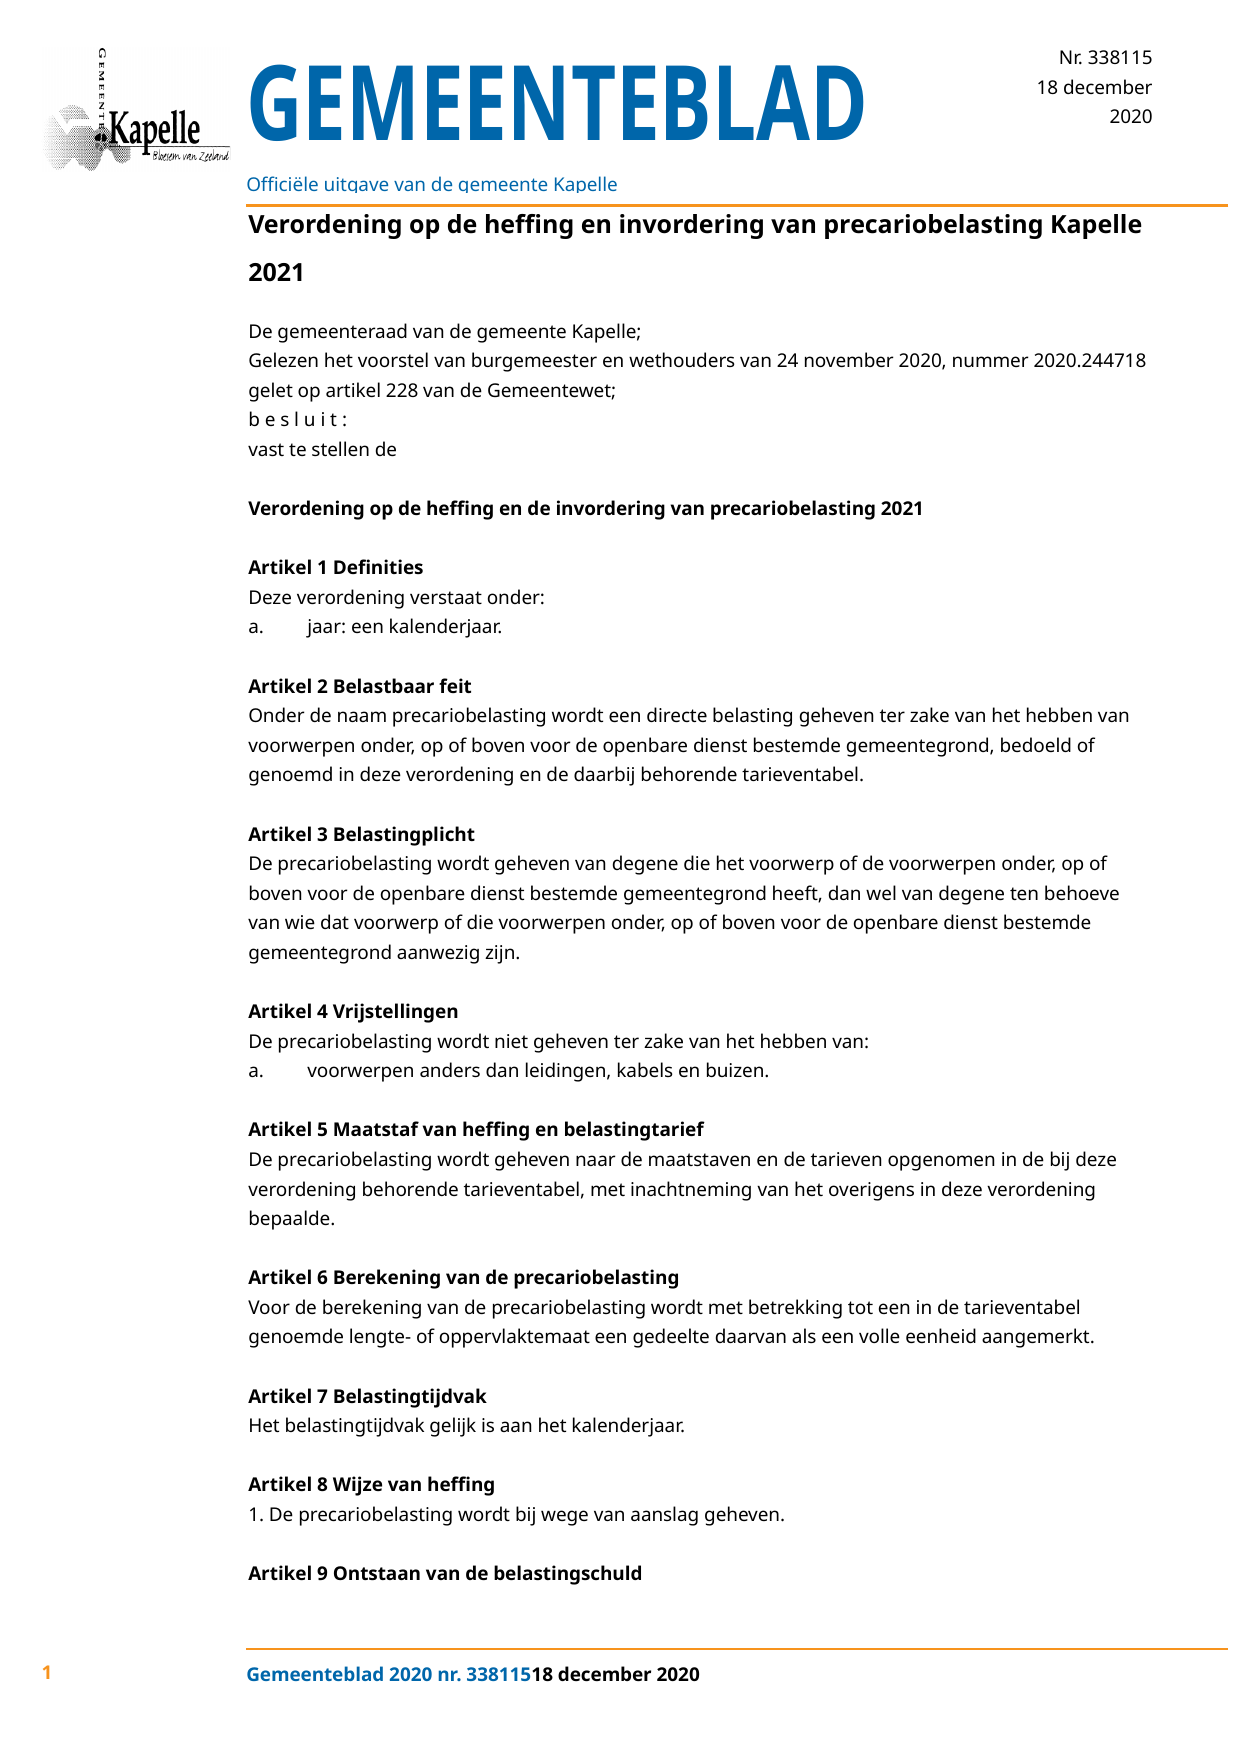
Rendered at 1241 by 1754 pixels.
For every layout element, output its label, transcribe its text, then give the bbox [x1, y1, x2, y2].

text De gemeenteraad van de gemeente Kapelle; [248, 318, 1152, 344]
text Het belastingtijdvak gelijk is aan het kalenderjaar. [248, 1412, 1152, 1438]
list voorwerpen anders dan leidingen, kabels en buizen. [248, 1057, 1152, 1083]
text Artikel 5 Maatstaf van heffing en belastingtarief [248, 1117, 1152, 1142]
text Artikel 1 Definities [248, 554, 1152, 580]
text Gelezen het voorstel van burgemeester en wethouders van 24 november 2020, nummer 2020.244718 [248, 347, 1152, 373]
text Verordening op de heffing en invordering van precariobelasting Kapelle 2021 [248, 207, 1152, 288]
text Onder de naam precariobelasting wordt een directe belasting geheven ter zake van het hebben van voorwerpen onder, op of boven voor de openbare dienst bestemde gemeentegrond, bedoeld of genoemd in deze verordening en de daarbij behorende tarieventabel. [248, 702, 1152, 787]
text 1. De precariobelasting wordt bij wege van aanslag geheven. [248, 1501, 1152, 1527]
text vast te stellen de [248, 436, 1152, 462]
text Verordening op de heffing en de invordering van precariobelasting 2021 [248, 495, 1152, 521]
text Artikel 4 Vrijstellingen [248, 998, 1152, 1024]
text gelet op artikel 228 van de Gemeentewet; [248, 377, 1152, 403]
text De precariobelasting wordt niet geheven ter zake van het hebben van: [248, 1028, 1152, 1054]
text Artikel 8 Wijze van heffing [248, 1472, 1152, 1497]
text Artikel 3 Belastingplicht [248, 821, 1152, 847]
text Artikel 7 Belastingtijdvak [248, 1383, 1152, 1409]
text Voor de berekening van de precariobelasting wordt met betrekking tot een in de tarieventabel genoemde lengte- of oppervlaktemaat een gedeelte daarvan als een volle eenheid aangemerkt. [248, 1294, 1152, 1349]
text b e s l u i t : [248, 407, 1152, 432]
text De precariobelasting wordt geheven van degene die het voorwerp of de voorwerpen onder, op of boven voor de openbare dienst bestemde gemeentegrond heeft, dan wel van degene ten behoeve van wie dat voorwerp of die voorwerpen onder, op of boven voor de openbare dienst bestemde gemeentegrond aanwezig zijn. [248, 850, 1152, 965]
picture [41, 47, 231, 172]
text Artikel 2 Belastbaar feit [248, 673, 1152, 699]
list jaar: een kalenderjaar. [248, 614, 1152, 639]
text Artikel 9 Ontstaan van de belastingschuld [248, 1560, 1152, 1586]
text Deze verordening verstaat onder: [248, 584, 1152, 610]
text Artikel 6 Berekening van de precariobelasting [248, 1264, 1152, 1290]
text De precariobelasting wordt geheven naar de maatstaven en de tarieven opgenomen in de bij deze verordening behorende tarieventabel, met inachtneming van het overigens in deze verordening bepaalde. [248, 1146, 1152, 1231]
